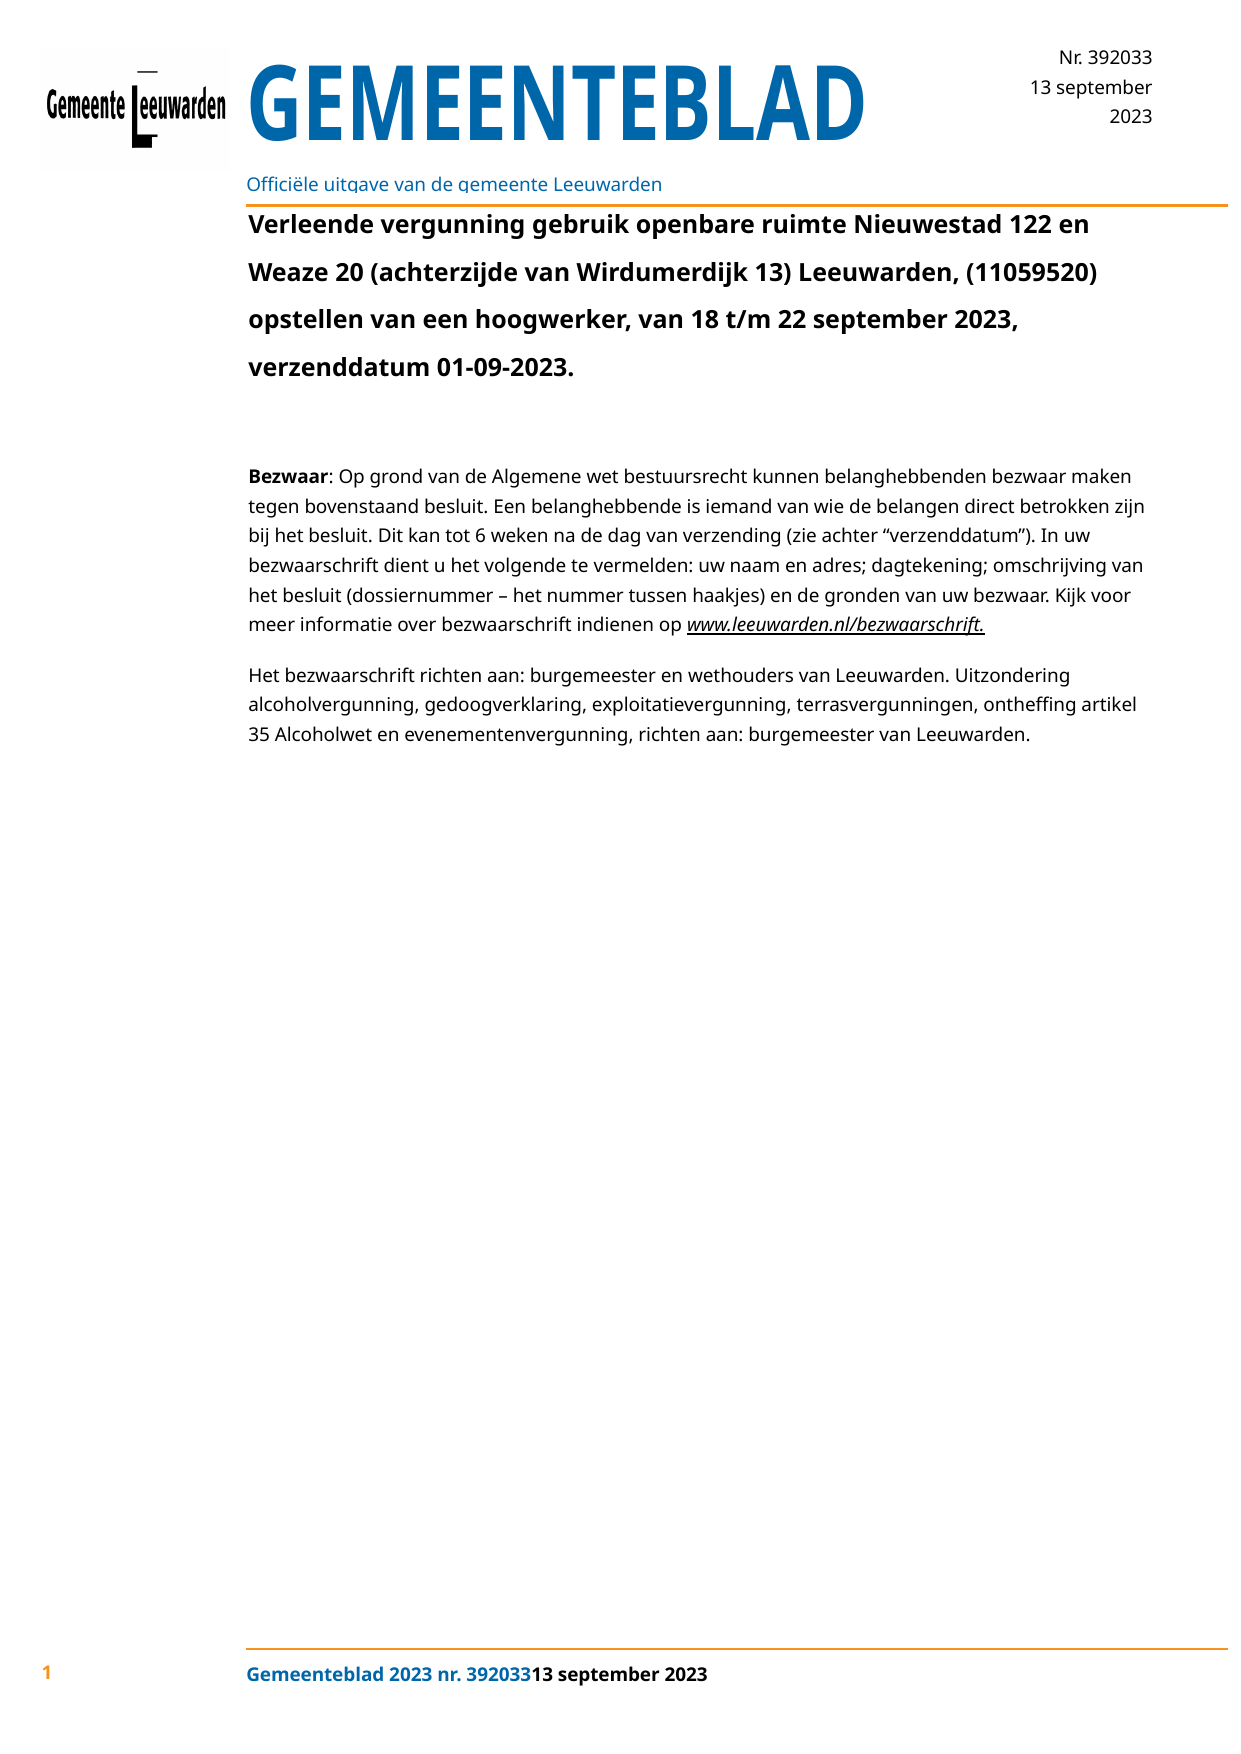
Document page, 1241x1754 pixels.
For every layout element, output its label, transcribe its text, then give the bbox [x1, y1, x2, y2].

picture [41, 47, 231, 172]
text Verleende vergunning gebruik openbare ruimte Nieuwestad 122 en Weaze 20 (achterzijde van Wirdumerdijk 13) Leeuwarden, (11059520) opstellen van een hoogwerker, van 18 t/m 22 september 2023, verzenddatum 01-09-2023. [248, 207, 1152, 384]
text Het bezwaarschrift richten aan: burgemeester en wethouders van Leeuwarden. Uitzondering alcoholvergunning, gedoogverklaring, exploitatievergunning, terrasvergunningen, ontheffing artikel 35 Alcoholwet en evenementenvergunning, richten aan: burgemeester van Leeuwarden. [248, 662, 1152, 747]
text Bezwaar: Op grond van de Algemene wet bestuursrecht kunnen belanghebbenden bezwaar maken tegen bovenstaand besluit. Een belanghebbende is iemand van wie de belangen direct betrokken zijn bij het besluit. Dit kan tot 6 weken na de dag van verzending (zie achter “verzenddatum”). In uw bezwaarschrift dient u het volgende te vermelden: uw naam en adres; dagtekening; omschrijving van het besluit (dossiernummer – het nummer tussen haakjes) en de gronden van uw bezwaar. Kijk voor meer informatie over bezwaarschrift indienen op www.leeuwarden.nl/bezwaarschrift. [248, 463, 1152, 637]
